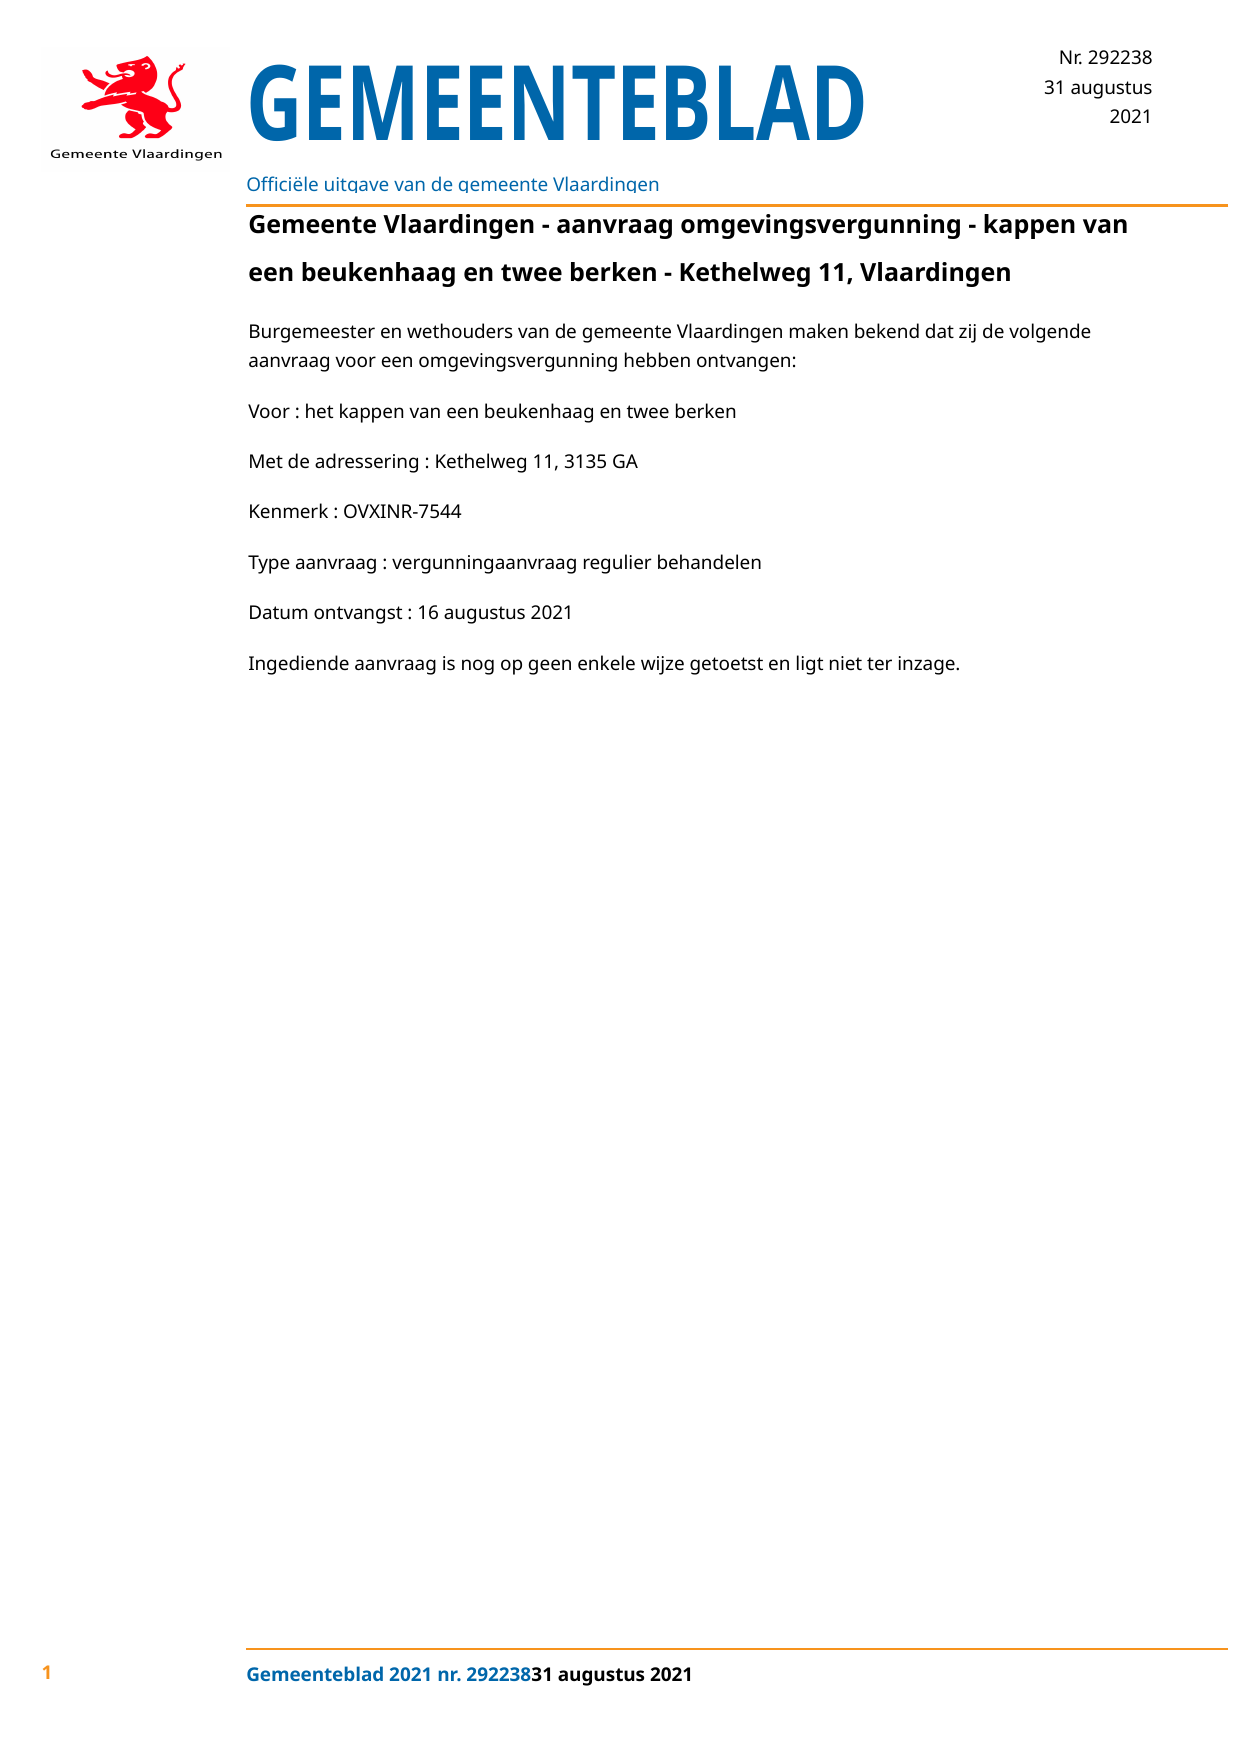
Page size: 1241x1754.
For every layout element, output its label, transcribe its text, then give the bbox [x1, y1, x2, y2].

text Burgemeester en wethouders van de gemeente Vlaardingen maken bekend dat zij de volgende aanvraag voor een omgevingsvergunning hebben ontvangen: [248, 318, 1152, 373]
text Type aanvraag : vergunningaanvraag regulier behandelen [248, 549, 1152, 575]
text Met de adressering : Kethelweg 11, 3135 GA [248, 448, 1152, 474]
text Ingediende aanvraag is nog op geen enkele wijze getoetst en ligt niet ter inzage. [248, 650, 1152, 676]
text Kenmerk : OVXINR-7544 [248, 499, 1152, 524]
picture [41, 47, 231, 172]
text Gemeente Vlaardingen - aanvraag omgevingsvergunning - kappen van een beukenhaag en twee berken - Kethelweg 11, Vlaardingen [248, 207, 1152, 288]
text Voor : het kappen van een beukenhaag en twee berken [248, 398, 1152, 424]
text Datum ontvangst : 16 augustus 2021 [248, 599, 1152, 625]
